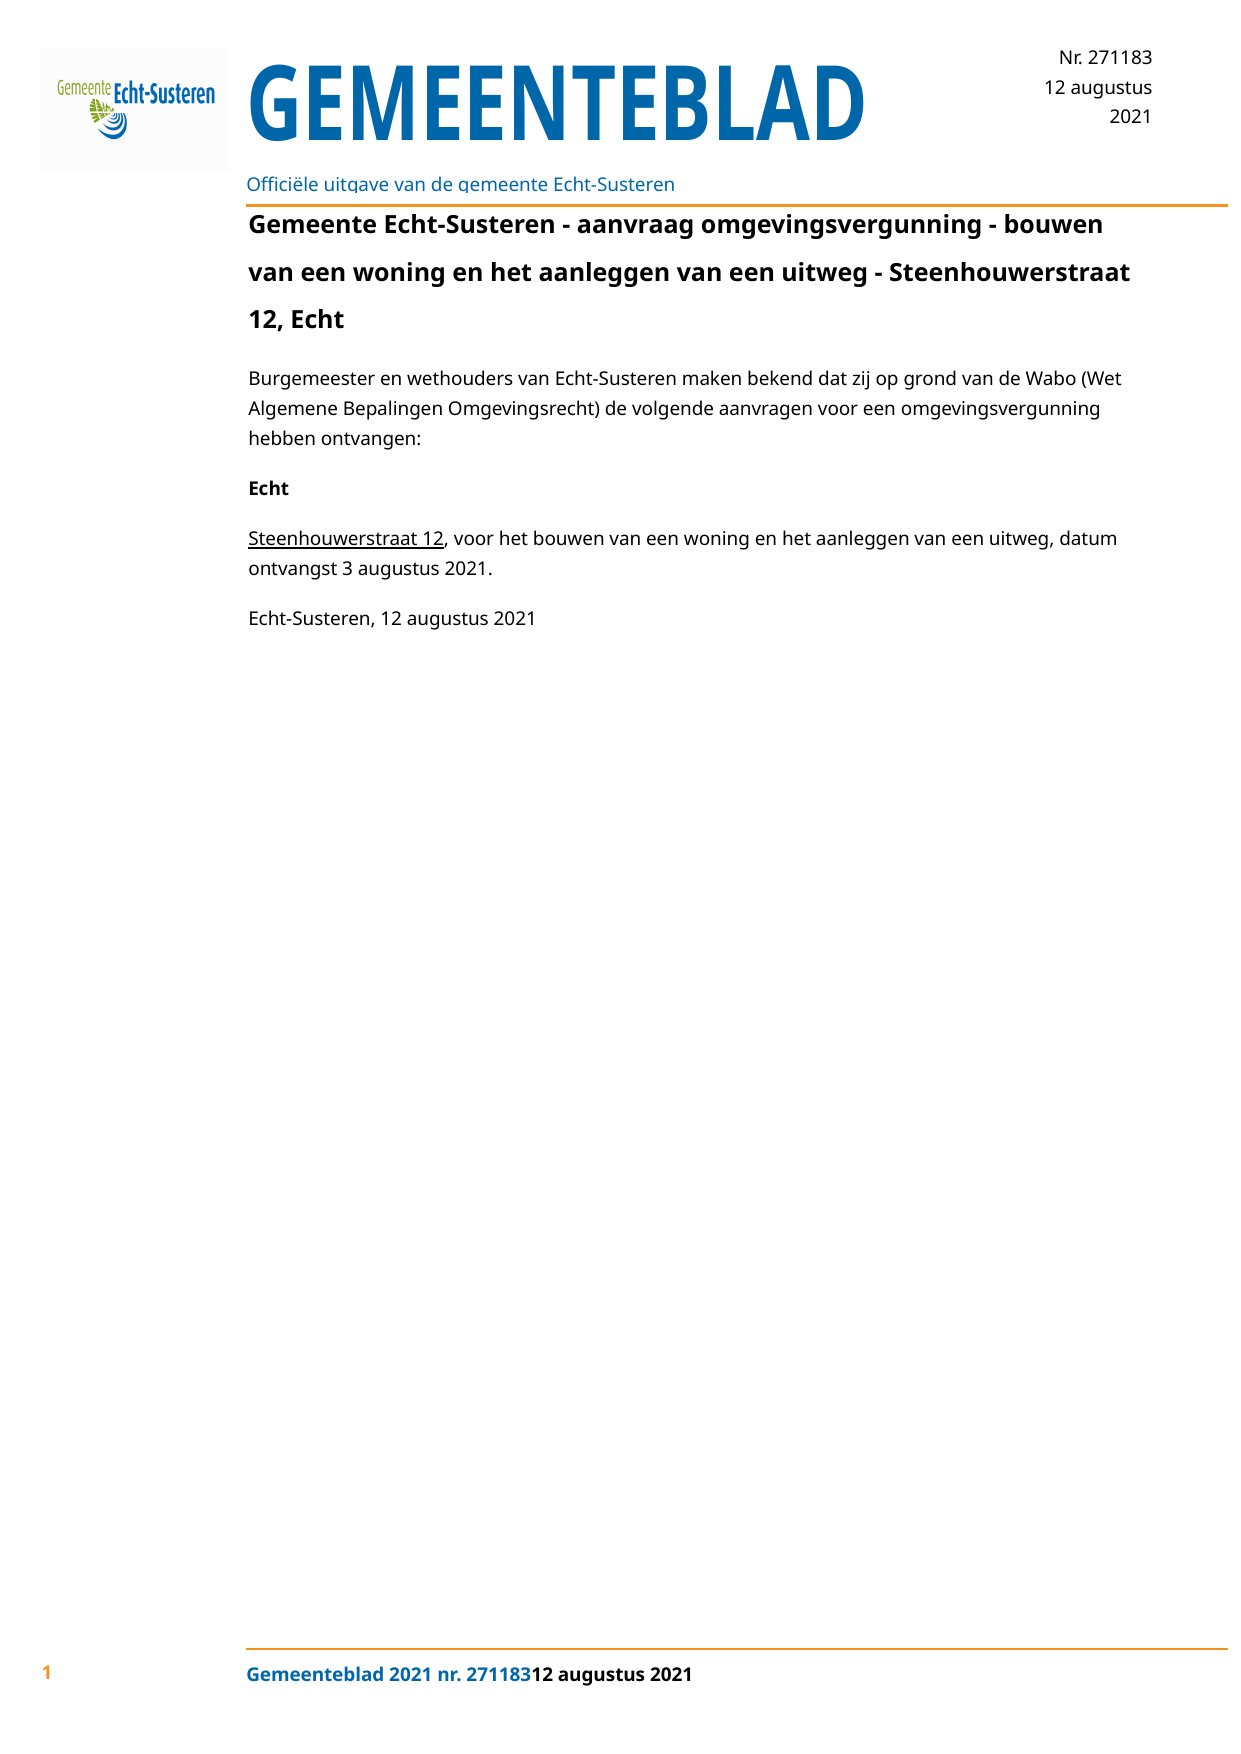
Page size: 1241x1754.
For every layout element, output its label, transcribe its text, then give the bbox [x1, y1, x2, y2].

text Gemeente Echt-Susteren - aanvraag omgevingsvergunning - bouwen van een woning en het aanleggen van een uitweg - Steenhouwerstraat 12, Echt [248, 207, 1152, 336]
text Echt [248, 475, 1152, 501]
text Steenhouwerstraat 12, voor het bouwen van een woning en het aanleggen van een uitweg, datum ontvangst 3 augustus 2021. [248, 526, 1152, 581]
text Echt-Susteren, 12 augustus 2021 [248, 606, 1152, 631]
text Burgemeester en wethouders van Echt-Susteren maken bekend dat zij op grond van de Wabo (Wet Algemene Bepalingen Omgevingsrecht) de volgende aanvragen voor een omgevingsvergunning hebben ontvangen: [248, 366, 1152, 450]
picture [41, 47, 231, 172]
